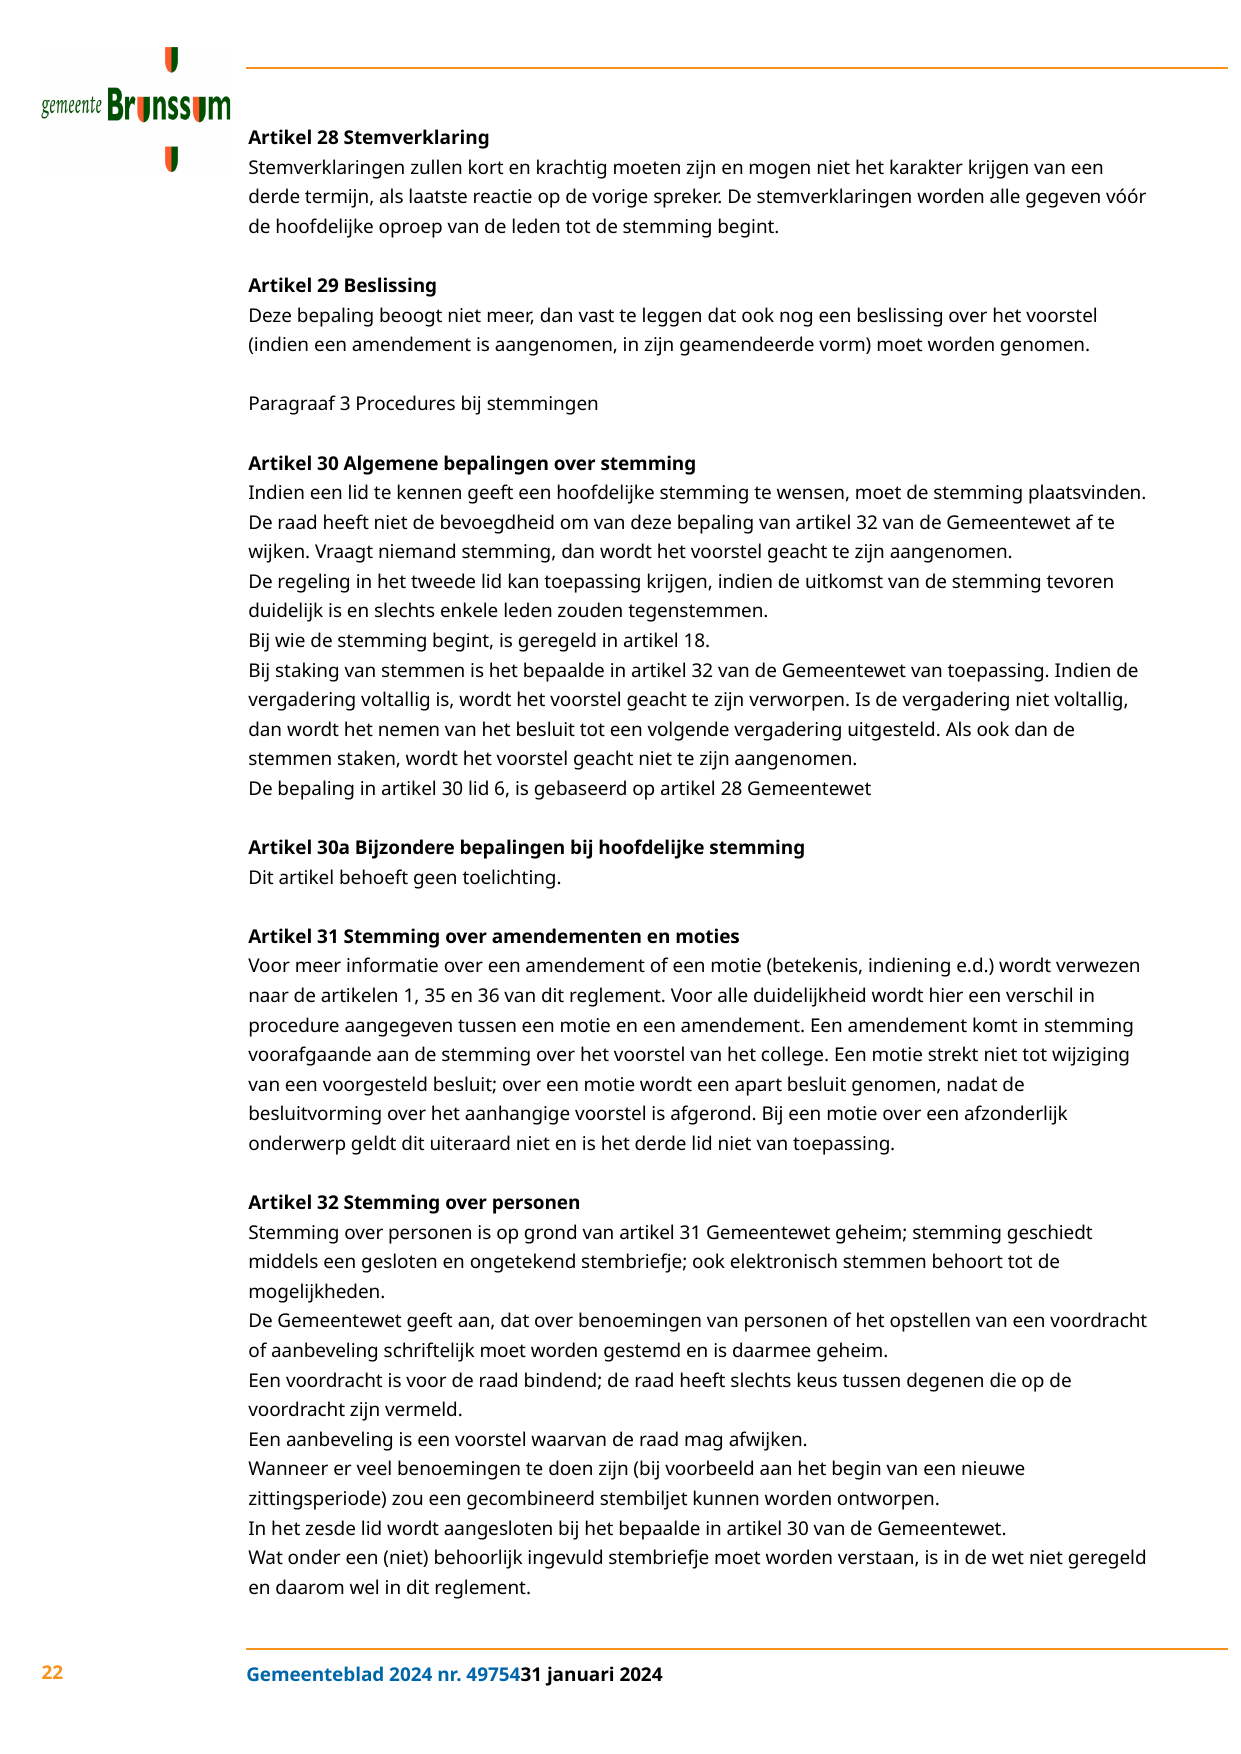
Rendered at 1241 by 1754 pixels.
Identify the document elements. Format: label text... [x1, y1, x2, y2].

text Artikel 29 Beslissing [248, 272, 1152, 298]
text Bij wie de stemming begint, is geregeld in artikel 18. [248, 627, 1152, 653]
text Een voordracht is voor de raad bindend; de raad heeft slechts keus tussen degenen die op de voordracht zijn vermeld. [248, 1367, 1152, 1422]
text Voor meer informatie over een amendement of een motie (betekenis, indiening e.d.) wordt verwezen naar de artikelen 1, 35 en 36 van dit reglement. Voor alle duidelijkheid wordt hier een verschil in procedure aangegeven tussen een motie en een amendement. Een amendement komt in stemming voorafgaande aan de stemming over het voorstel van het college. Een motie strekt niet tot wijziging van een voorgesteld besluit; over een motie wordt een apart besluit genomen, nadat de besluitvorming over het aanhangige voorstel is afgerond. Bij een motie over een afzonderlijk onderwerp geldt dit uiteraard niet en is het derde lid niet van toepassing. [248, 953, 1152, 1156]
text Dit artikel behoeft geen toelichting. [248, 864, 1152, 890]
text Artikel 31 Stemming over amendementen en moties [248, 923, 1152, 949]
text Artikel 30a Bijzondere bepalingen bij hoofdelijke stemming [248, 834, 1152, 860]
text Artikel 30 Algemene bepalingen over stemming [248, 450, 1152, 476]
text De bepaling in artikel 30 lid 6, is gebaseerd op artikel 28 Gemeentewet [248, 775, 1152, 801]
text Paragraaf 3 Procedures bij stemmingen [248, 391, 1152, 416]
text In het zesde lid wordt aangesloten bij het bepaalde in artikel 30 van de Gemeentewet. [248, 1515, 1152, 1541]
text Stemming over personen is op grond van artikel 31 Gemeentewet geheim; stemming geschiedt middels een gesloten en ongetekend stembriefje; ook elektronisch stemmen behoort tot de mogelijkheden. [248, 1219, 1152, 1304]
text De Gemeentewet geeft aan, dat over benoemingen van personen of het opstellen van een voordracht of aanbeveling schriftelijk moet worden gestemd en is daarmee geheim. [248, 1308, 1152, 1363]
text Stemverklaringen zullen kort en krachtig moeten zijn en mogen niet het karakter krijgen van een derde termijn, als laatste reactie op de vorige spreker. De stemverklaringen worden alle gegeven vóór de hoofdelijke oproep van de leden tot de stemming begint. [248, 154, 1152, 239]
text Artikel 32 Stemming over personen [248, 1189, 1152, 1215]
text Deze bepaling beoogt niet meer, dan vast te leggen dat ook nog een beslissing over het voorstel (indien een amendement is aangenomen, in zijn geamendeerde vorm) moet worden genomen. [248, 302, 1152, 357]
text Bij staking van stemmen is het bepaalde in artikel 32 van de Gemeentewet van toepassing. Indien de vergadering voltallig is, wordt het voorstel geacht te zijn verworpen. Is de vergadering niet voltallig, dan wordt het nemen van het besluit tot een volgende vergadering uitgesteld. Als ook dan de stemmen staken, wordt het voorstel geacht niet te zijn aangenomen. [248, 657, 1152, 771]
text De regeling in het tweede lid kan toepassing krijgen, indien de uitkomst van de stemming tevoren duidelijk is en slechts enkele leden zouden tegenstemmen. [248, 568, 1152, 623]
picture [41, 47, 231, 172]
text Artikel 28 Stemverklaring [248, 124, 1152, 150]
text Een aanbeveling is een voorstel waarvan de raad mag afwijken. [248, 1426, 1152, 1452]
text Wat onder een (niet) behoorlijk ingevuld stembriefje moet worden verstaan, is in de wet niet geregeld en daarom wel in dit reglement. [248, 1544, 1152, 1600]
text Wanneer er veel benoemingen te doen zijn (bij voorbeeld aan het begin van een nieuwe zittingsperiode) zou een gecombineerd stembiljet kunnen worden ontworpen. [248, 1456, 1152, 1511]
text Indien een lid te kennen geeft een hoofdelijke stemming te wensen, moet de stemming plaatsvinden. De raad heeft niet de bevoegdheid om van deze bepaling van artikel 32 van de Gemeentewet af te wijken. Vraagt niemand stemming, dan wordt het voorstel geacht te zijn aangenomen. [248, 479, 1152, 564]
